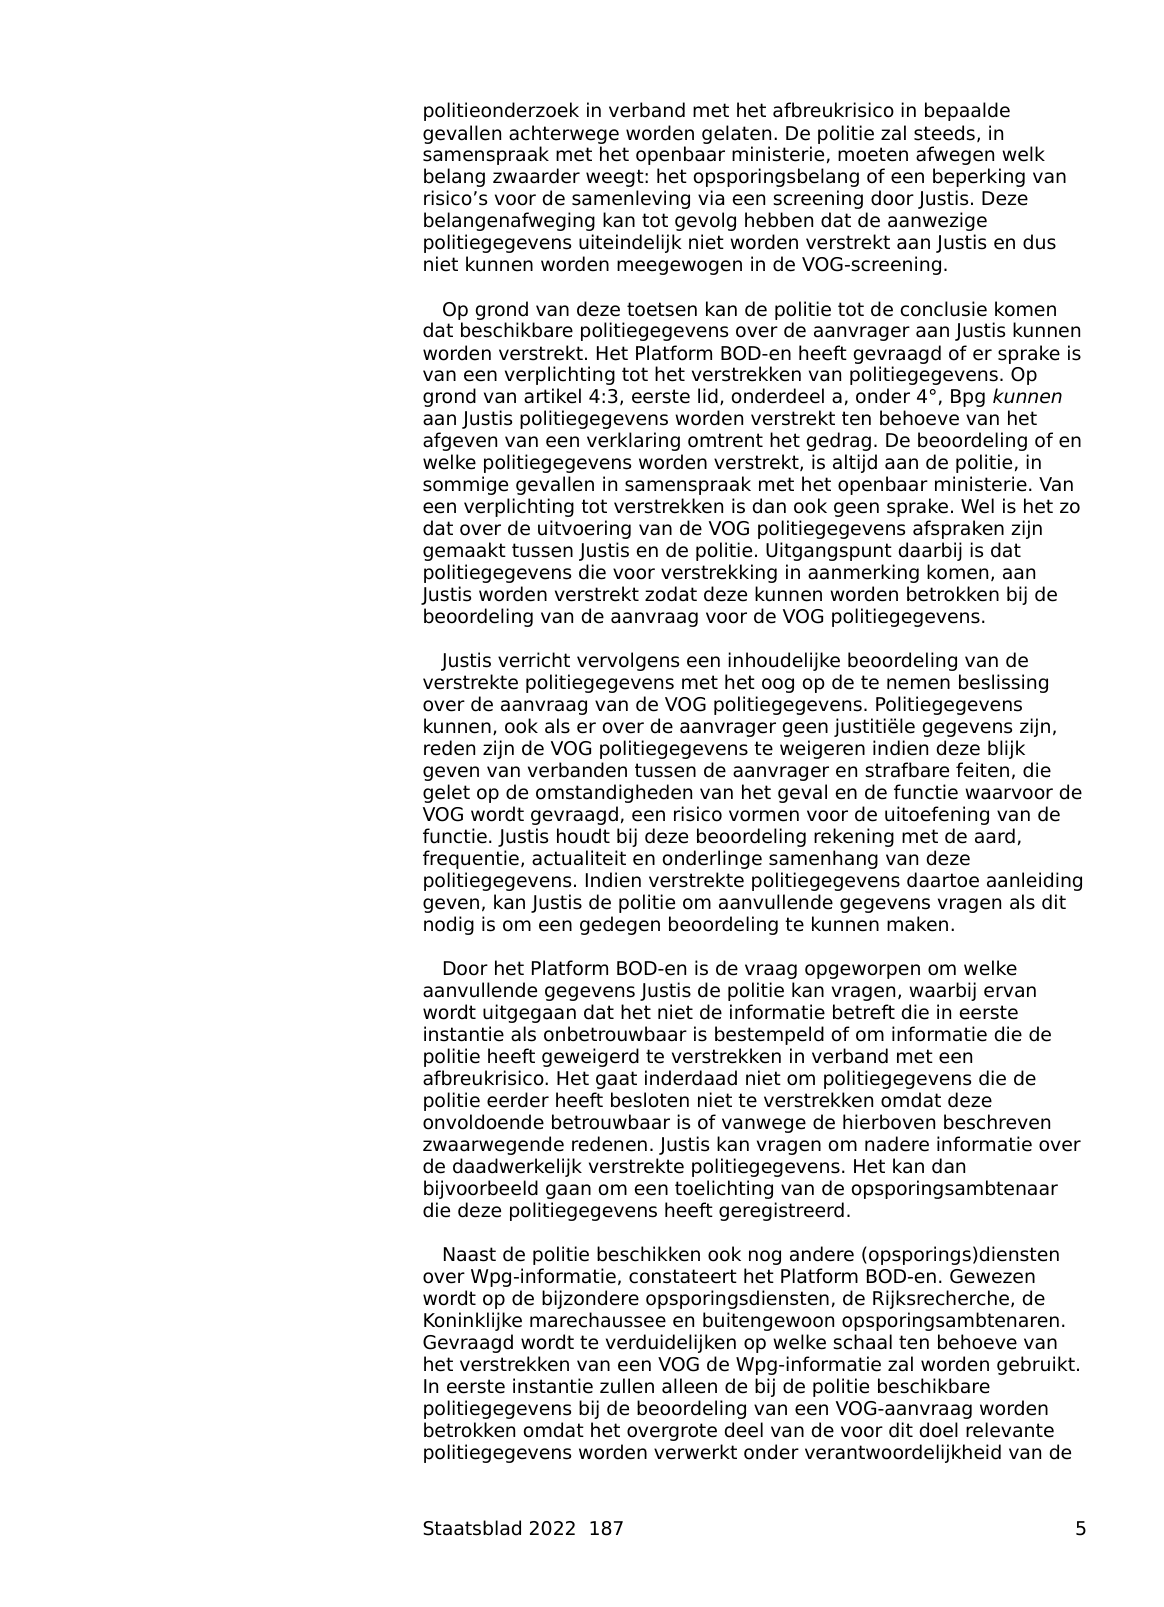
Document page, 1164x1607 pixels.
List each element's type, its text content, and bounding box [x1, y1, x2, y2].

text Op grond van deze toetsen kan de politie tot de conclusie komen dat beschikbare politiegegevens over de aanvrager aan Justis kunnen worden verstrekt. Het Platform BOD-en heeft gevraagd of er sprake is van een verplichting tot het verstrekken van politiegegevens. Op grond van artikel 4:3, eerste lid, onderdeel a, onder 4°, Bpg kunnen aan Justis politiegegevens worden verstrekt ten behoeve van het afgeven van een verklaring omtrent het gedrag. De beoordeling of en welke politiegegevens worden verstrekt, is altijd aan de politie, in sommige gevallen in samenspraak met het openbaar ministerie. Van een verplichting tot verstrekken is dan ook geen sprake. Wel is het zo dat over de uitvoering van de VOG politiegegevens afspraken zijn gemaakt tussen Justis en de politie. Uitgangspunt daarbij is dat politiegegevens die voor verstrekking in aanmerking komen, aan Justis worden verstrekt zodat deze kunnen worden betrokken bij de beoordeling van de aanvraag voor de VOG politiegegevens. [422, 298, 1087, 628]
text Door het Platform BOD-en is de vraag opgeworpen om welke aanvullende gegevens Justis de politie kan vragen, waarbij ervan wordt uitgegaan dat het niet de informatie betreft die in eerste instantie als onbetrouwbaar is bestempeld of om informatie die de politie heeft geweigerd te verstrekken in verband met een afbreukrisico. Het gaat inderdaad niet om politiegegevens die de politie eerder heeft besloten niet te verstrekken omdat deze onvoldoende betrouwbaar is of vanwege de hierboven beschreven zwaarwegende redenen. Justis kan vragen om nadere informatie over de daadwerkelijk verstrekte politiegegevens. Het kan dan bijvoorbeeld gaan om een toelichting van de opsporingsambtenaar die deze politiegegevens heeft geregistreerd. [422, 958, 1087, 1222]
text Justis verricht vervolgens een inhoudelijke beoordeling van de verstrekte politiegegevens met het oog op de te nemen beslissing over de aanvraag van de VOG politiegegevens. Politiegegevens kunnen, ook als er over de aanvrager geen justitiële gegevens zijn, reden zijn de VOG politiegegevens te weigeren indien deze blijk geven van verbanden tussen de aanvrager en strafbare feiten, die gelet op de omstandigheden van het geval en de functie waarvoor de VOG wordt gevraagd, een risico vormen voor de uitoefening van de functie. Justis houdt bij deze beoordeling rekening met de aard, frequentie, actualiteit en onderlinge samenhang van deze politiegegevens. Indien verstrekte politiegegevens daartoe aanleiding geven, kan Justis de politie om aanvullende gegevens vragen als dit nodig is om een gedegen beoordeling te kunnen maken. [422, 650, 1087, 936]
text Naast de politie beschikken ook nog andere (opsporings)diensten over Wpg-informatie, constateert het Platform BOD-en. Gewezen wordt op de bijzondere opsporingsdiensten, de Rijksrecherche, de Koninklijke marechaussee en buitengewoon opsporingsambtenaren. Gevraagd wordt te verduidelijken op welke schaal ten behoeve van het verstrekken van een VOG de Wpg-informatie zal worden gebruikt. In eerste instantie zullen alleen de bij de politie beschikbare politiegegevens bij de beoordeling van een VOG-aanvraag worden betrokken omdat het overgrote deel van de voor dit doel relevante politiegegevens worden verwerkt onder verantwoordelijkheid van de [422, 1244, 1087, 1464]
text politieonderzoek in verband met het afbreukrisico in bepaalde gevallen achterwege worden gelaten. De politie zal steeds, in samenspraak met het openbaar ministerie, moeten afwegen welk belang zwaarder weegt: het opsporingsbelang of een beperking van risico’s voor de samenleving via een screening door Justis. Deze belangenafweging kan tot gevolg hebben dat de aanwezige politiegegevens uiteindelijk niet worden verstrekt aan Justis en dus niet kunnen worden meegewogen in de VOG-screening. [422, 100, 1087, 276]
